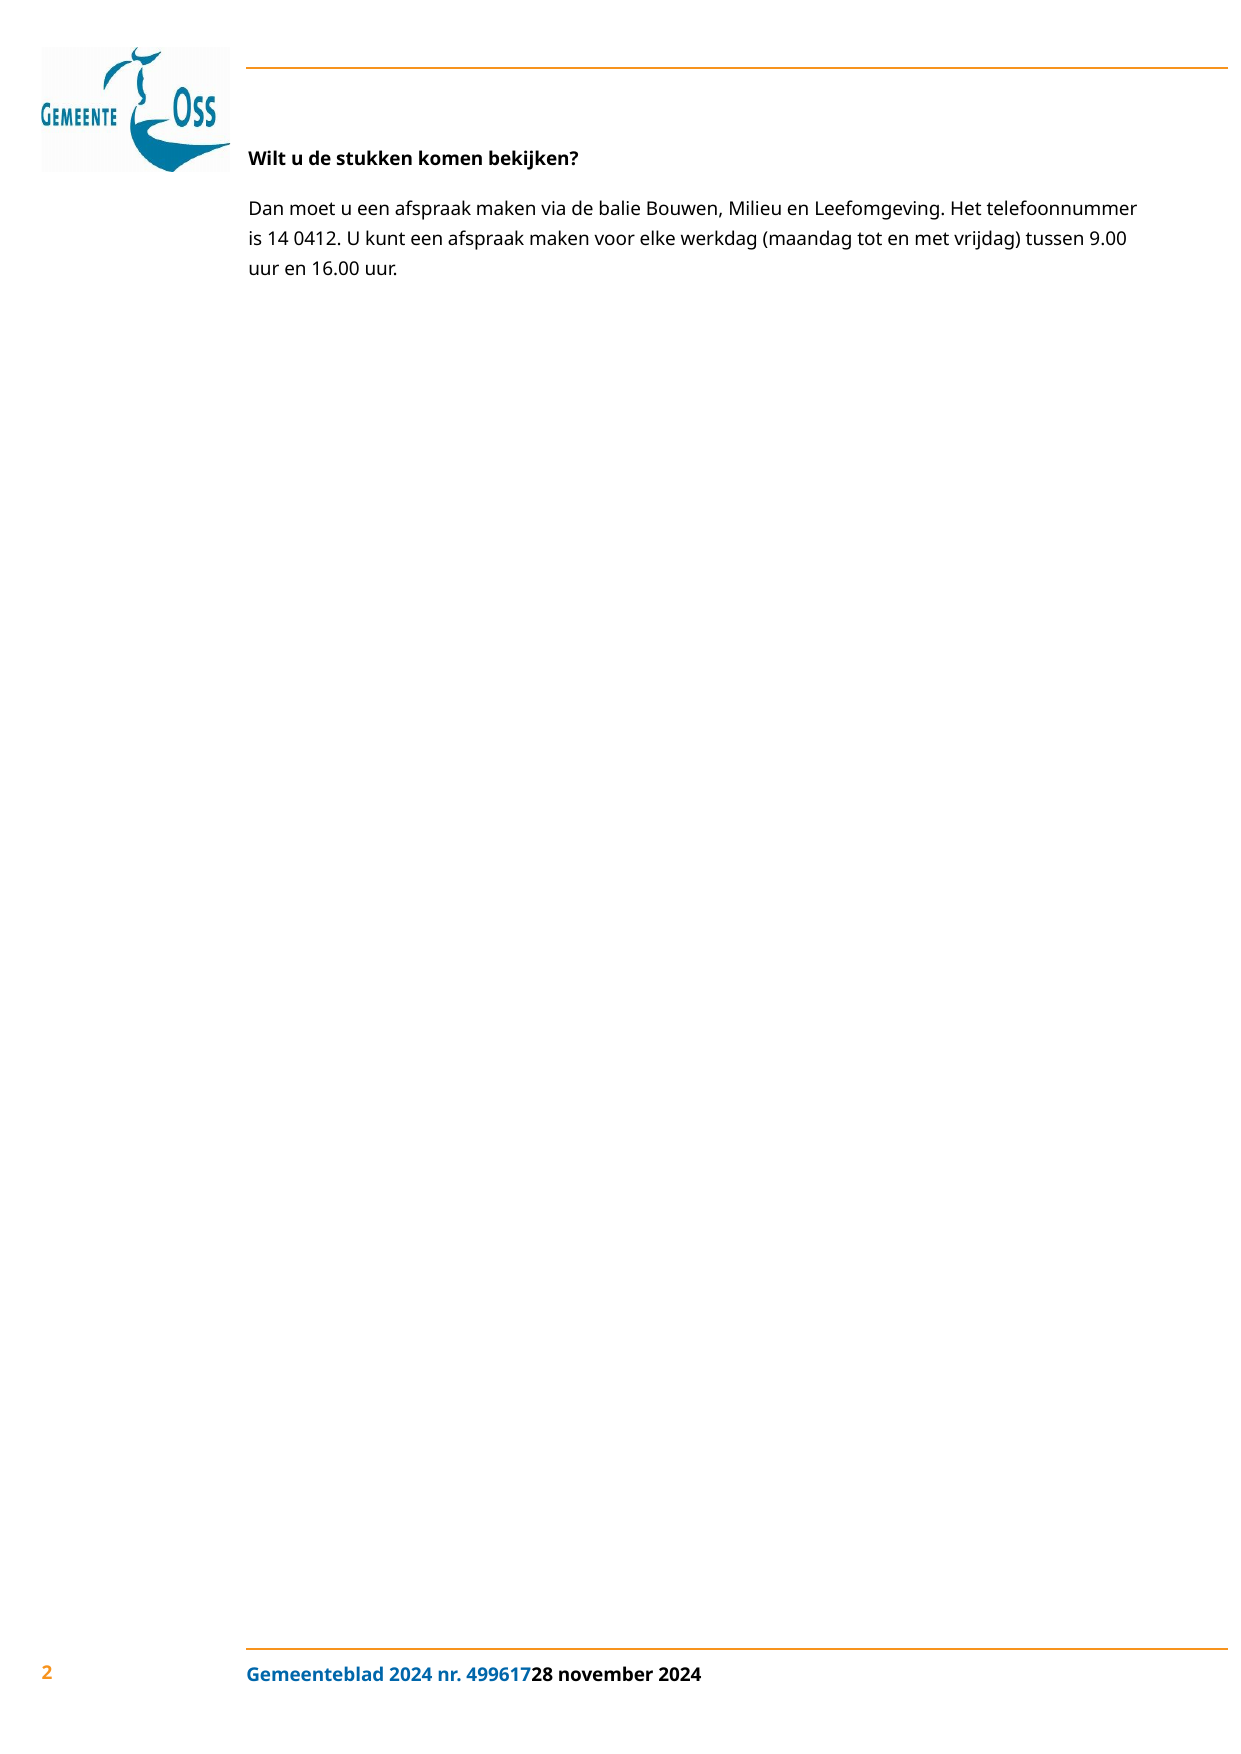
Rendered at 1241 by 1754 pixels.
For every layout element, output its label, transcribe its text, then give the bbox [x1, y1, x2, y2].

text Dan moet u een afspraak maken via de balie Bouwen, Milieu en Leefomgeving. Het telefoonnummer is 14 0412. U kunt een afspraak maken voor elke werkdag (maandag tot en met vrijdag) tussen 9.00 uur en 16.00 uur. [248, 196, 1152, 281]
picture [41, 47, 231, 172]
text Wilt u de stukken komen bekijken? [248, 145, 1152, 171]
